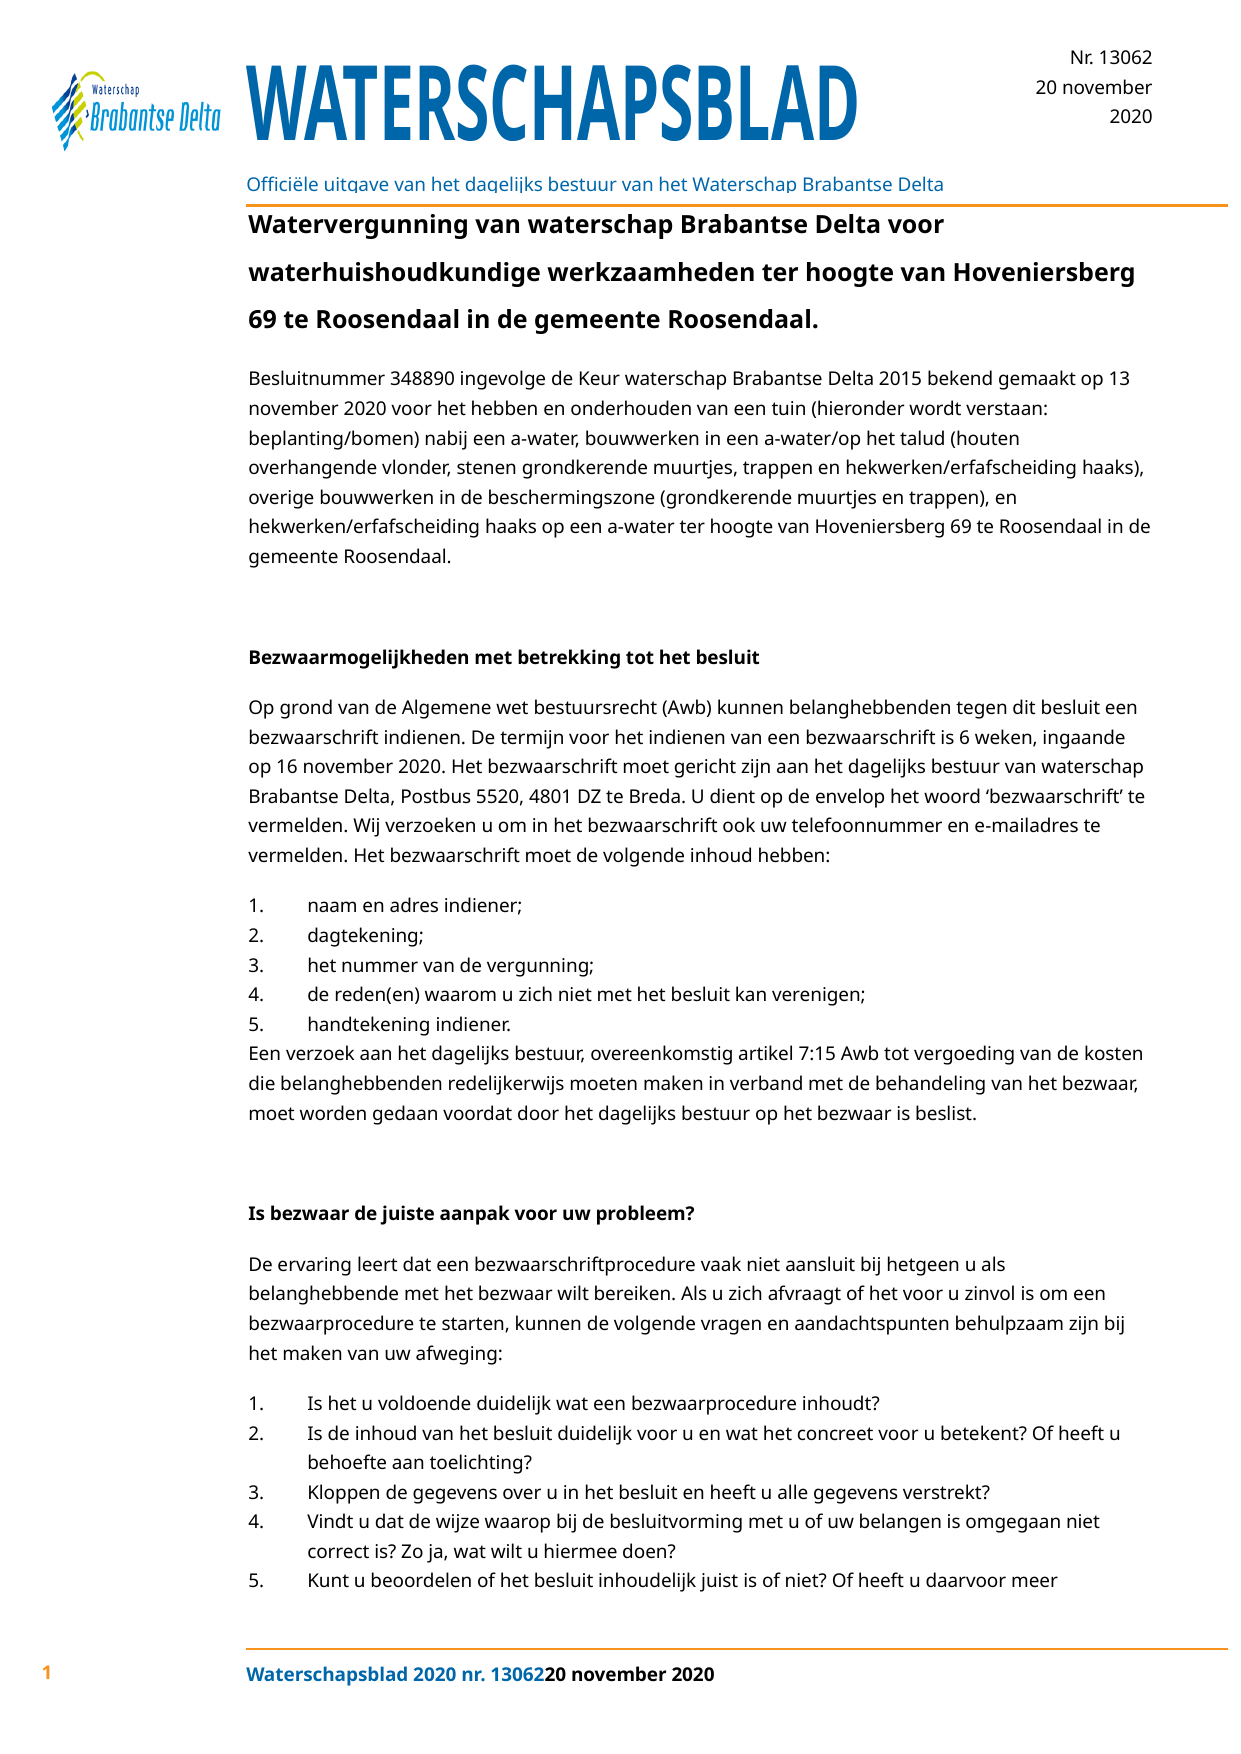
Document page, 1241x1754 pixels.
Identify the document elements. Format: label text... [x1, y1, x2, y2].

list Kloppen de gegevens over u in het besluit en heeft u alle gegevens verstrekt? [248, 1479, 1152, 1504]
list Kunt u beoordelen of het besluit inhoudelijk juist is of niet? Of heeft u daarvoor meer [248, 1568, 1152, 1593]
list het nummer van de vergunning; [248, 952, 1152, 977]
text De ervaring leert dat een bezwaarschriftprocedure vaak niet aansluit bij hetgeen u als belanghebbende met het bezwaar wilt bereiken. Als u zich afvraagt of het voor u zinvol is om een bezwaarprocedure te starten, kunnen de volgende vragen en aandachtspunten behulpzaam zijn bij het maken van uw afweging: [248, 1251, 1152, 1365]
list naam en adres indiener; [248, 893, 1152, 918]
text Een verzoek aan het dagelijks bestuur, overeenkomstig artikel 7:15 Awb tot vergoeding van de kosten die belanghebbenden redelijkerwijs moeten maken in verband met de behandeling van het bezwaar, moet worden gedaan voordat door het dagelijks bestuur op het bezwaar is beslist. [248, 1041, 1152, 1125]
picture [41, 47, 231, 172]
text Is bezwaar de juiste aanpak voor uw probleem? [248, 1201, 1152, 1226]
text Besluitnummer 348890 ingevolge de Keur waterschap Brabantse Delta 2015 bekend gemaakt op 13 november 2020 voor het hebben en onderhouden van een tuin (hieronder wordt verstaan: beplanting/bomen) nabij een a-water, bouwwerken in een a-water/op het talud (houten overhangende vlonder, stenen grondkerende muurtjes, trappen en hekwerken/erfafscheiding haaks), overige bouwwerken in de beschermingszone (grondkerende muurtjes en trappen), en hekwerken/erfafscheiding haaks op een a-water ter hoogte van Hoveniersberg 69 te Roosendaal in de gemeente Roosendaal. [248, 366, 1152, 569]
list dagtekening; [248, 922, 1152, 948]
list handtekening indiener. [248, 1011, 1152, 1037]
text Bezwaarmogelijkheden met betrekking tot het besluit [248, 644, 1152, 669]
text Op grond van de Algemene wet bestuursrecht (Awb) kunnen belanghebbenden tegen dit besluit een bezwaarschrift indienen. De termijn voor het indienen van een bezwaarschrift is 6 weken, ingaande op 16 november 2020. Het bezwaarschrift moet gericht zijn aan het dagelijks bestuur van waterschap Brabantse Delta, Postbus 5520, 4801 DZ te Breda. U dient op de envelop het woord ‘bezwaarschrift’ te vermelden. Wij verzoeken u om in het bezwaarschrift ook uw telefoonnummer en e‑mailadres te vermelden. Het bezwaarschrift moet de volgende inhoud hebben: [248, 694, 1152, 868]
list de reden(en) waarom u zich niet met het besluit kan verenigen; [248, 981, 1152, 1007]
list Is het u voldoende duidelijk wat een bezwaarprocedure inhoudt? [248, 1390, 1152, 1416]
list Vindt u dat de wijze waarop bij de besluitvorming met u of uw belangen is omgegaan niet correct is? Zo ja, wat wilt u hiermee doen? [248, 1508, 1152, 1564]
list Is de inhoud van het besluit duidelijk voor u en wat het concreet voor u betekent? Of heeft u behoefte aan toelichting? [248, 1420, 1152, 1475]
text Watervergunning van waterschap Brabantse Delta voor waterhuishoudkundige werkzaamheden ter hoogte van Hoveniersberg 69 te Roosendaal in de gemeente Roosendaal. [248, 207, 1152, 336]
